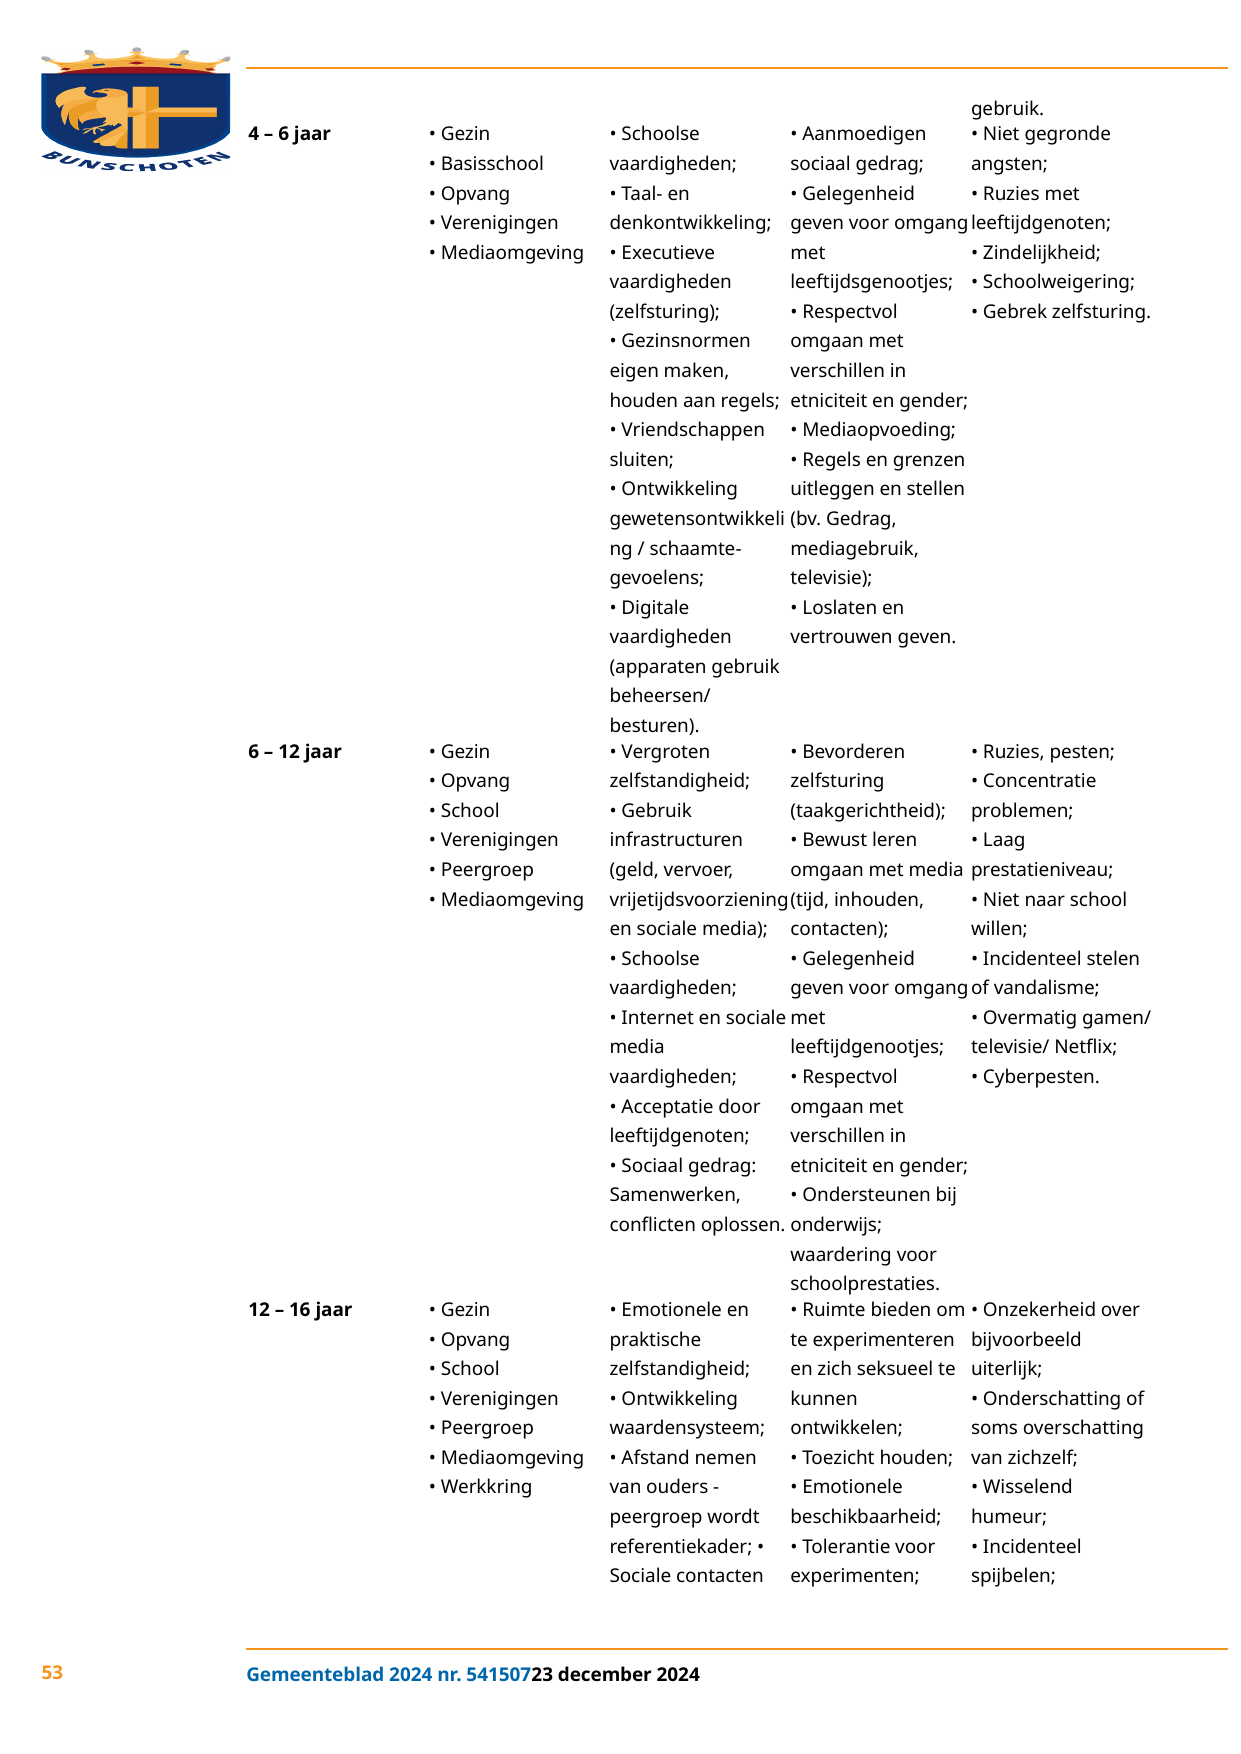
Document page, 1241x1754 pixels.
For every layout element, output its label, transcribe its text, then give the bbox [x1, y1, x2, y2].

table_cell gebruik. [971, 95, 1152, 121]
table_cell 6 – 12 jaar [248, 738, 429, 1296]
table_cell • Emotionele en praktische zelfstandigheid; • Ontwikkeling waardensysteem; • Afstand nemen van ouders - peergroep wordt referentiekader; • Sociale contacten [609, 1296, 790, 1588]
table_cell [429, 95, 609, 121]
table_cell • Onzekerheid over bijvoorbeeld uiterlijk; • Onderschatting of soms overschatting van zichzelf; • Wisselend humeur; • Incidenteel spijbelen; [971, 1296, 1152, 1588]
table_cell • Aanmoedigen sociaal gedrag; • Gelegenheid geven voor omgang met leeftijdsgenootjes; • Respectvol omgaan met verschillen in etniciteit en gender; • Mediaopvoeding; • Regels en grenzen uitleggen en stellen (bv. Gedrag, mediagebruik, televisie); • Loslaten en vertrouwen geven. [790, 121, 971, 738]
table_cell • Schoolse vaardigheden; • Taal- en denkontwikkeling; • Executieve vaardigheden (zelfsturing); • Gezinsnormen eigen maken, houden aan regels; • Vriendschappen sluiten; • Ontwikkeling gewetensontwikkeling / schaamte- gevoelens; • Digitale vaardigheden (apparaten gebruik beheersen/ besturen). [609, 121, 790, 738]
table_cell • Gezin • Basisschool • Opvang • Verenigingen • Mediaomgeving [429, 121, 609, 738]
table_cell • Gezin • Opvang • School • Verenigingen • Peergroep • Mediaomgeving [429, 738, 609, 1296]
table_cell • Ruimte bieden om te experimenteren en zich seksueel te kunnen ontwikkelen; • Toezicht houden; • Emotionele beschikbaarheid; • Tolerantie voor experimenten; [790, 1296, 971, 1588]
table_cell • Ruzies, pesten; • Concentratie problemen; • Laag prestatieniveau; • Niet naar school willen; • Incidenteel stelen of vandalisme; • Overmatig gamen/ televisie/ Netflix; • Cyberpesten. [971, 738, 1152, 1296]
table_cell • Bevorderen zelfsturing (taakgerichtheid); • Bewust leren omgaan met media (tijd, inhouden, contacten); • Gelegenheid geven voor omgang met leeftijdgenootjes; • Respectvol omgaan met verschillen in etniciteit en gender; • Ondersteunen bij onderwijs; waardering voor schoolprestaties. [790, 738, 971, 1296]
picture [41, 47, 231, 172]
table_cell • Vergroten zelfstandigheid; • Gebruik infrastructuren (geld, vervoer, vrijetijdsvoorzieningen sociale media); • Schoolse vaardigheden; • Internet en sociale media vaardigheden; • Acceptatie door leeftijdgenoten; • Sociaal gedrag: Samenwerken, conflicten oplossen. [609, 738, 790, 1296]
table_cell 4 – 6 jaar [248, 121, 429, 738]
table_cell [248, 95, 429, 121]
table_cell 12 – 16 jaar [248, 1296, 429, 1588]
table_cell [790, 95, 971, 121]
table_cell • Niet gegronde angsten; • Ruzies met leeftijdgenoten; • Zindelijkheid; • Schoolweigering; • Gebrek zelfsturing. [971, 121, 1152, 738]
table_cell • Gezin • Opvang • School • Verenigingen • Peergroep • Mediaomgeving • Werkkring [429, 1296, 609, 1588]
